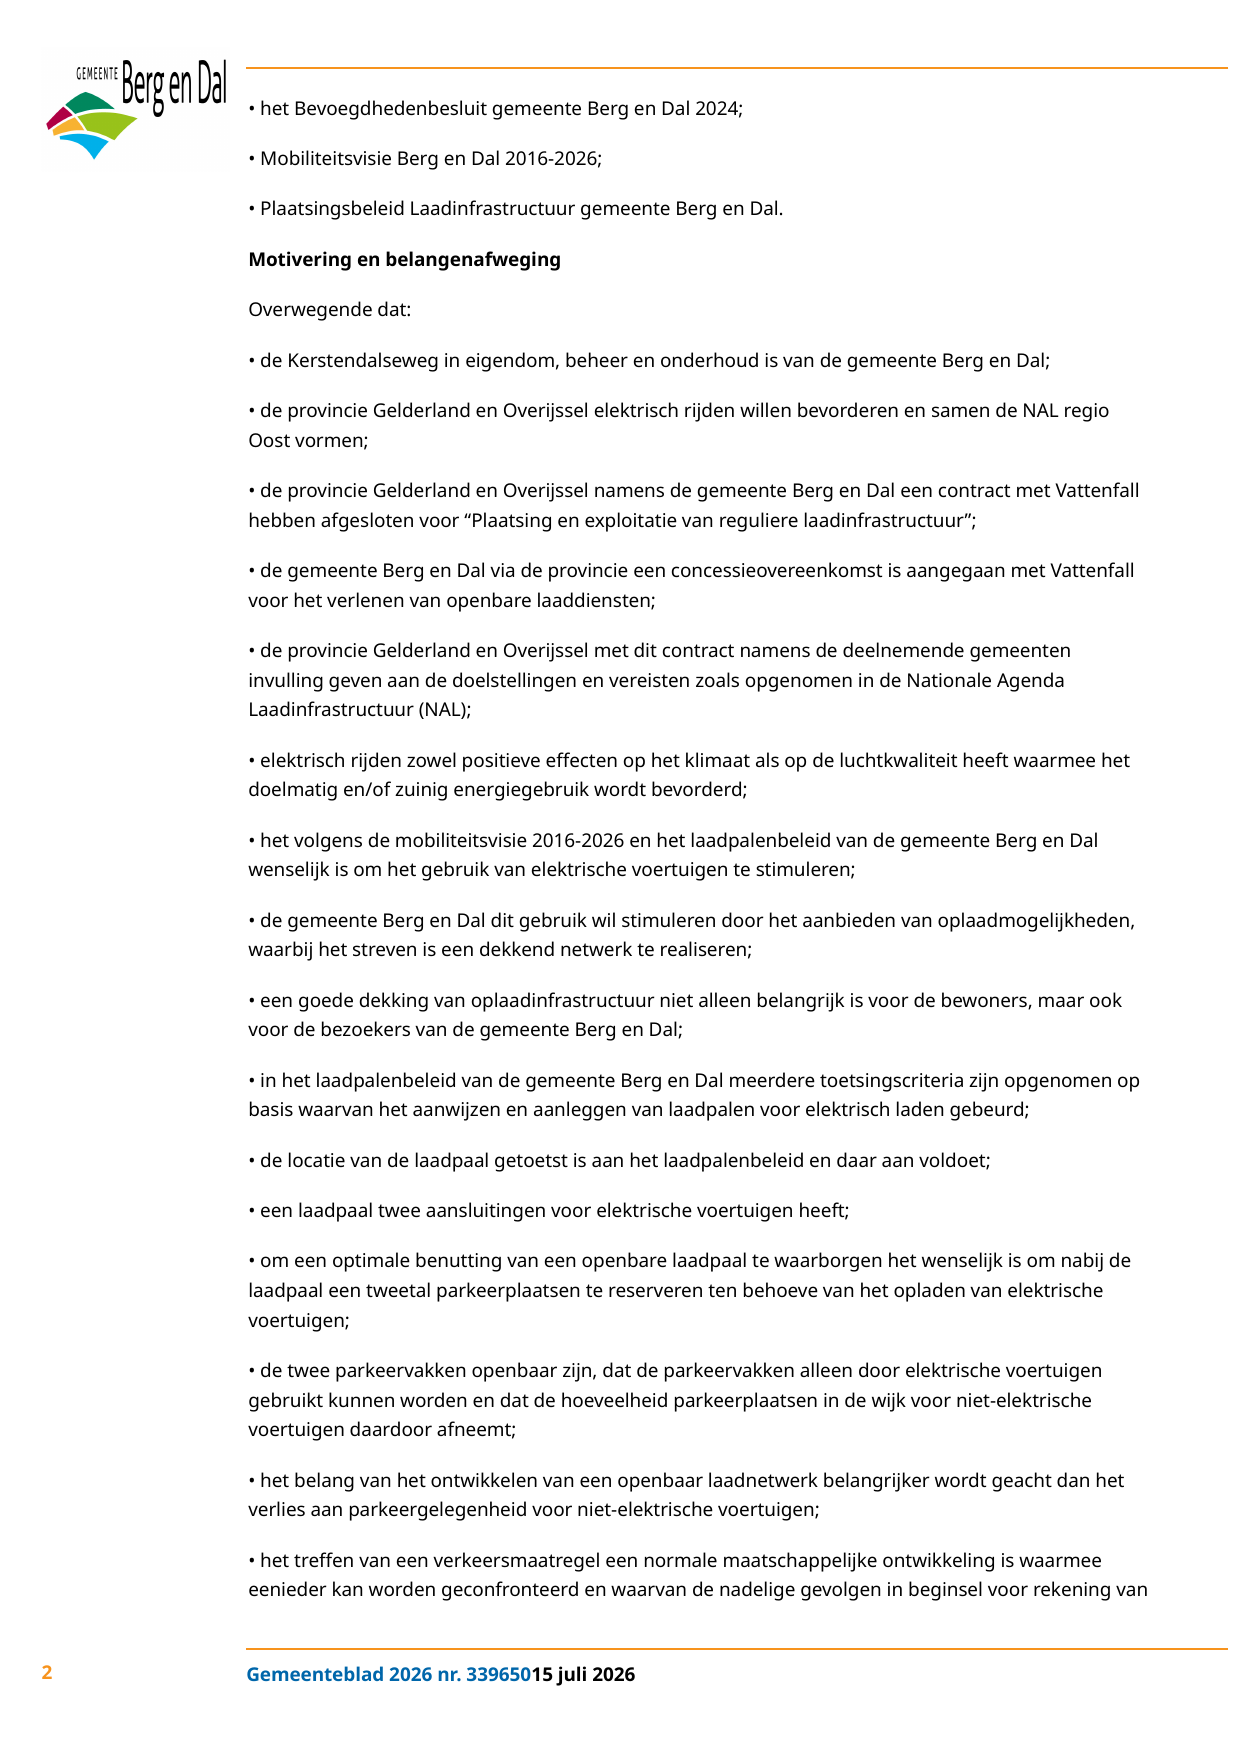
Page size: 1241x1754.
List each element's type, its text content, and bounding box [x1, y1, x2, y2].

text • de provincie Gelderland en Overijssel elektrisch rijden willen bevorderen en samen de NAL regio Oost vormen; [248, 397, 1152, 453]
text • de gemeente Berg en Dal via de provincie een concessieovereenkomst is aangegaan met Vattenfall voor het verlenen van openbare laaddiensten; [248, 557, 1152, 613]
text • de provincie Gelderland en Overijssel namens de gemeente Berg en Dal een contract met Vattenfall hebben afgesloten voor “Plaatsing en exploitatie van reguliere laadinfrastructuur”; [248, 477, 1152, 533]
text • het volgens de mobiliteitsvisie 2016-2026 en het laadpalenbeleid van de gemeente Berg en Dal wenselijk is om het gebruik van elektrische voertuigen te stimuleren; [248, 827, 1152, 882]
text • het belang van het ontwikkelen van een openbaar laadnetwerk belangrijker wordt geacht dan het verlies aan parkeergelegenheid voor niet-elektrische voertuigen; [248, 1467, 1152, 1522]
text • de Kerstendalseweg in eigendom, beheer en onderhoud is van de gemeente Berg en Dal; [248, 347, 1152, 373]
text Overwegende dat: [248, 296, 1152, 322]
text • Mobiliteitsvisie Berg en Dal 2016-2026; [248, 145, 1152, 171]
text • om een optimale benutting van een openbare laadpaal te waarborgen het wenselijk is om nabij de laadpaal een tweetal parkeerplaatsen te reserveren ten behoeve van het opladen van elektrische voertuigen; [248, 1248, 1152, 1333]
text • een goede dekking van oplaadinfrastructuur niet alleen belangrijk is voor de bewoners, maar ook voor de bezoekers van de gemeente Berg en Dal; [248, 987, 1152, 1042]
text • het Bevoegdhedenbesluit gemeente Berg en Dal 2024; [248, 95, 1152, 121]
text • elektrisch rijden zowel positieve effecten op het klimaat als op de luchtkwaliteit heeft waarmee het doelmatig en/of zuinig energiegebruik wordt bevorderd; [248, 747, 1152, 802]
picture [41, 47, 231, 172]
text • de locatie van de laadpaal getoetst is aan het laadpalenbeleid en daar aan voldoet; [248, 1147, 1152, 1173]
text • een laadpaal twee aansluitingen voor elektrische voertuigen heeft; [248, 1197, 1152, 1223]
text • het treffen van een verkeersmaatregel een normale maatschappelijke ontwikkeling is waarmee eenieder kan worden geconfronteerd en waarvan de nadelige gevolgen in beginsel voor rekening van [248, 1547, 1152, 1602]
text • de twee parkeervakken openbaar zijn, dat de parkeervakken alleen door elektrische voertuigen gebruikt kunnen worden en dat de hoeveelheid parkeerplaatsen in de wijk voor niet-elektrische voertuigen daardoor afneemt; [248, 1357, 1152, 1442]
text • de gemeente Berg en Dal dit gebruik wil stimuleren door het aanbieden van oplaadmogelijkheden, waarbij het streven is een dekkend netwerk te realiseren; [248, 907, 1152, 962]
text • de provincie Gelderland en Overijssel met dit contract namens de deelnemende gemeenten invulling geven aan de doelstellingen en vereisten zoals opgenomen in de Nationale Agenda Laadinfrastructuur (NAL); [248, 637, 1152, 722]
text • Plaatsingsbeleid Laadinfrastructuur gemeente Berg en Dal. [248, 196, 1152, 221]
text Motivering en belangenafweging [248, 246, 1152, 272]
text • in het laadpalenbeleid van de gemeente Berg en Dal meerdere toetsingscriteria zijn opgenomen op basis waarvan het aanwijzen en aanleggen van laadpalen voor elektrisch laden gebeurd; [248, 1067, 1152, 1122]
